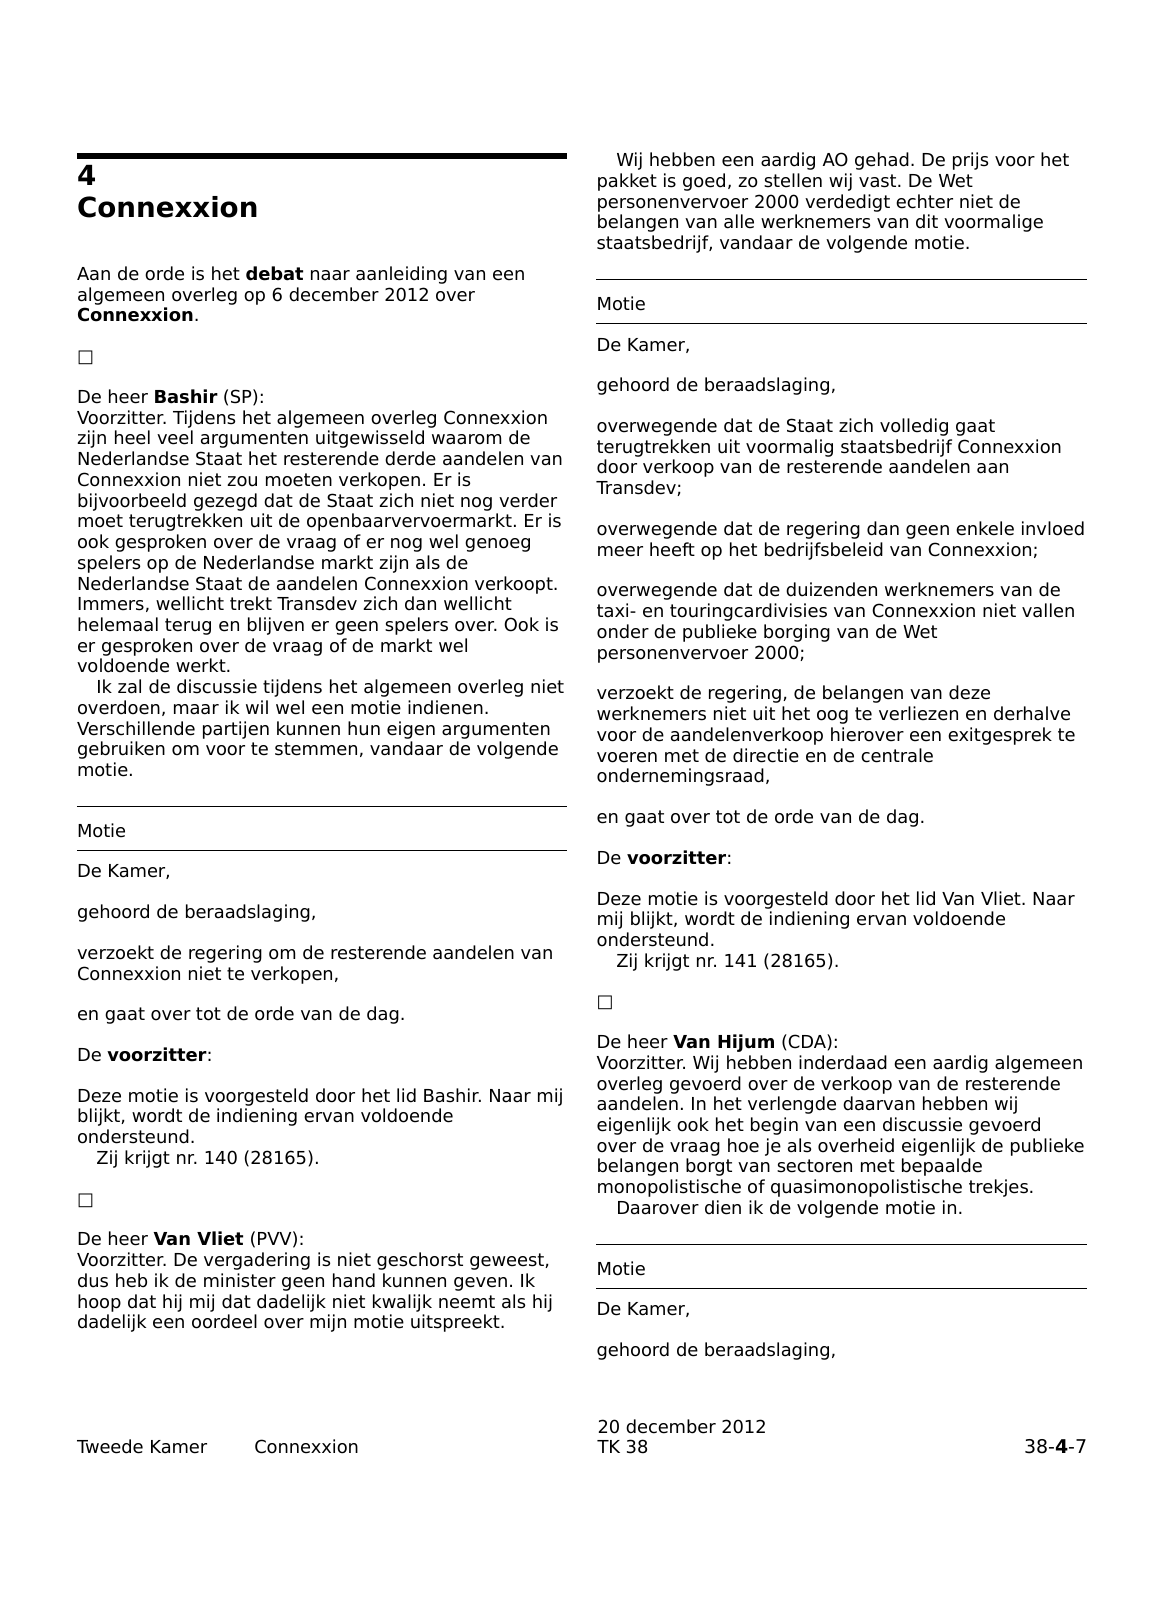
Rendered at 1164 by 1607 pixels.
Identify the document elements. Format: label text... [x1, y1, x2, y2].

text De heer Van Vliet (PVV): [77, 1229, 567, 1250]
text □ [77, 346, 567, 367]
text Motie [596, 1258, 1087, 1279]
text verzoekt de regering, de belangen van deze werknemers niet uit het oog te verliezen en derhalve voor de aandelenverkoop hierover een exitgesprek te voeren met de directie en de centrale ondernemingsraad, [596, 683, 1087, 787]
text overwegende dat de regering dan geen enkele invloed meer heeft op het bedrijfsbeleid van Connexxion; [596, 519, 1087, 560]
text Wij hebben een aardig AO gehad. De prijs voor het pakket is goed, zo stellen wij vast. De Wet personenvervoer 2000 verdedigt echter niet de belangen van alle werknemers van dit voormalige staatsbedrijf, vandaar de volgende motie. [596, 150, 1087, 254]
text De voorzitter: [596, 848, 1087, 868]
text Zij krijgt nr. 140 (28165). [77, 1148, 567, 1168]
text De heer Van Hijum (CDA): [596, 1032, 1087, 1053]
text De voorzitter: [77, 1045, 567, 1066]
text Aan de orde is het debat naar aanleiding van een algemeen overleg op 6 december 2012 over Connexxion. [77, 264, 567, 326]
text verzoekt de regering om de resterende aandelen van Connexxion niet te verkopen, [77, 943, 567, 984]
text □ [596, 991, 1087, 1012]
text Voorzitter. Wij hebben inderdaad een aardig algemeen overleg gevoerd over de verkoop van de resterende aandelen. In het verlengde daarvan hebben wij eigenlijk ook het begin van een discussie gevoerd over de vraag hoe je als overheid eigenlijk de publieke belangen borgt van sectoren met bepaalde monopolistische of quasimonopolistische trekjes. [596, 1053, 1087, 1198]
text gehoord de beraadslaging, [596, 375, 1087, 396]
text overwegende dat de Staat zich volledig gaat terugtrekken uit voormalig staatsbedrijf Connexxion door verkoop van de resterende aandelen aan Transdev; [596, 416, 1087, 499]
text en gaat over tot de orde van de dag. [77, 1004, 567, 1025]
text De heer Bashir (SP): [77, 387, 567, 407]
text Deze motie is voorgesteld door het lid Bashir. Naar mij blijkt, wordt de indiening ervan voldoende ondersteund. [77, 1086, 567, 1148]
text en gaat over tot de orde van de dag. [596, 807, 1087, 828]
text gehoord de beraadslaging, [77, 902, 567, 923]
text Voorzitter. De vergadering is niet geschorst geweest, dus heb ik de minister geen hand kunnen geven. Ik hoop dat hij mij dat dadelijk niet kwalijk neemt als hij dadelijk een oordeel over mijn motie uitspreekt. [77, 1250, 567, 1333]
text Voorzitter. Tijdens het algemeen overleg Connexxion zijn heel veel argumenten uitgewisseld waarom de Nederlandse Staat het resterende derde aandelen van Connexxion niet zou moeten verkopen. Er is bijvoorbeeld gezegd dat de Staat zich niet nog verder moet terugtrekken uit de openbaarvervoermarkt. Er is ook gesproken over de vraag of er nog wel genoeg spelers op de Nederlandse markt zijn als de Nederlandse Staat de aandelen Connexxion verkoopt. Immers, wellicht trekt Transdev zich dan wellicht helemaal terug en blijven er geen spelers over. Ook is er gesproken over de vraag of de markt wel voldoende werkt. [77, 407, 567, 677]
text Zij krijgt nr. 141 (28165). [596, 951, 1087, 971]
text Motie [77, 821, 567, 841]
text Motie [596, 294, 1087, 314]
text overwegende dat de duizenden werknemers van de taxi- en touringcardivisies van Connexxion niet vallen onder de publieke borging van de Wet personenvervoer 2000; [596, 580, 1087, 663]
text gehoord de beraadslaging, [596, 1340, 1087, 1361]
text Deze motie is voorgesteld door het lid Van Vliet. Naar mij blijkt, wordt de indiening ervan voldoende ondersteund. [596, 888, 1087, 951]
text Ik zal de discussie tijdens het algemeen overleg niet overdoen, maar ik wil wel een motie indienen. Verschillende partijen kunnen hun eigen argumenten gebruiken om voor te stemmen, vandaar de volgende motie. [77, 677, 567, 781]
text De Kamer, [77, 861, 567, 882]
text De Kamer, [596, 334, 1087, 355]
text □ [77, 1188, 567, 1209]
text Daarover dien ik de volgende motie in. [596, 1198, 1087, 1218]
text De Kamer, [596, 1299, 1087, 1320]
title 4 Connexxion [77, 159, 567, 224]
